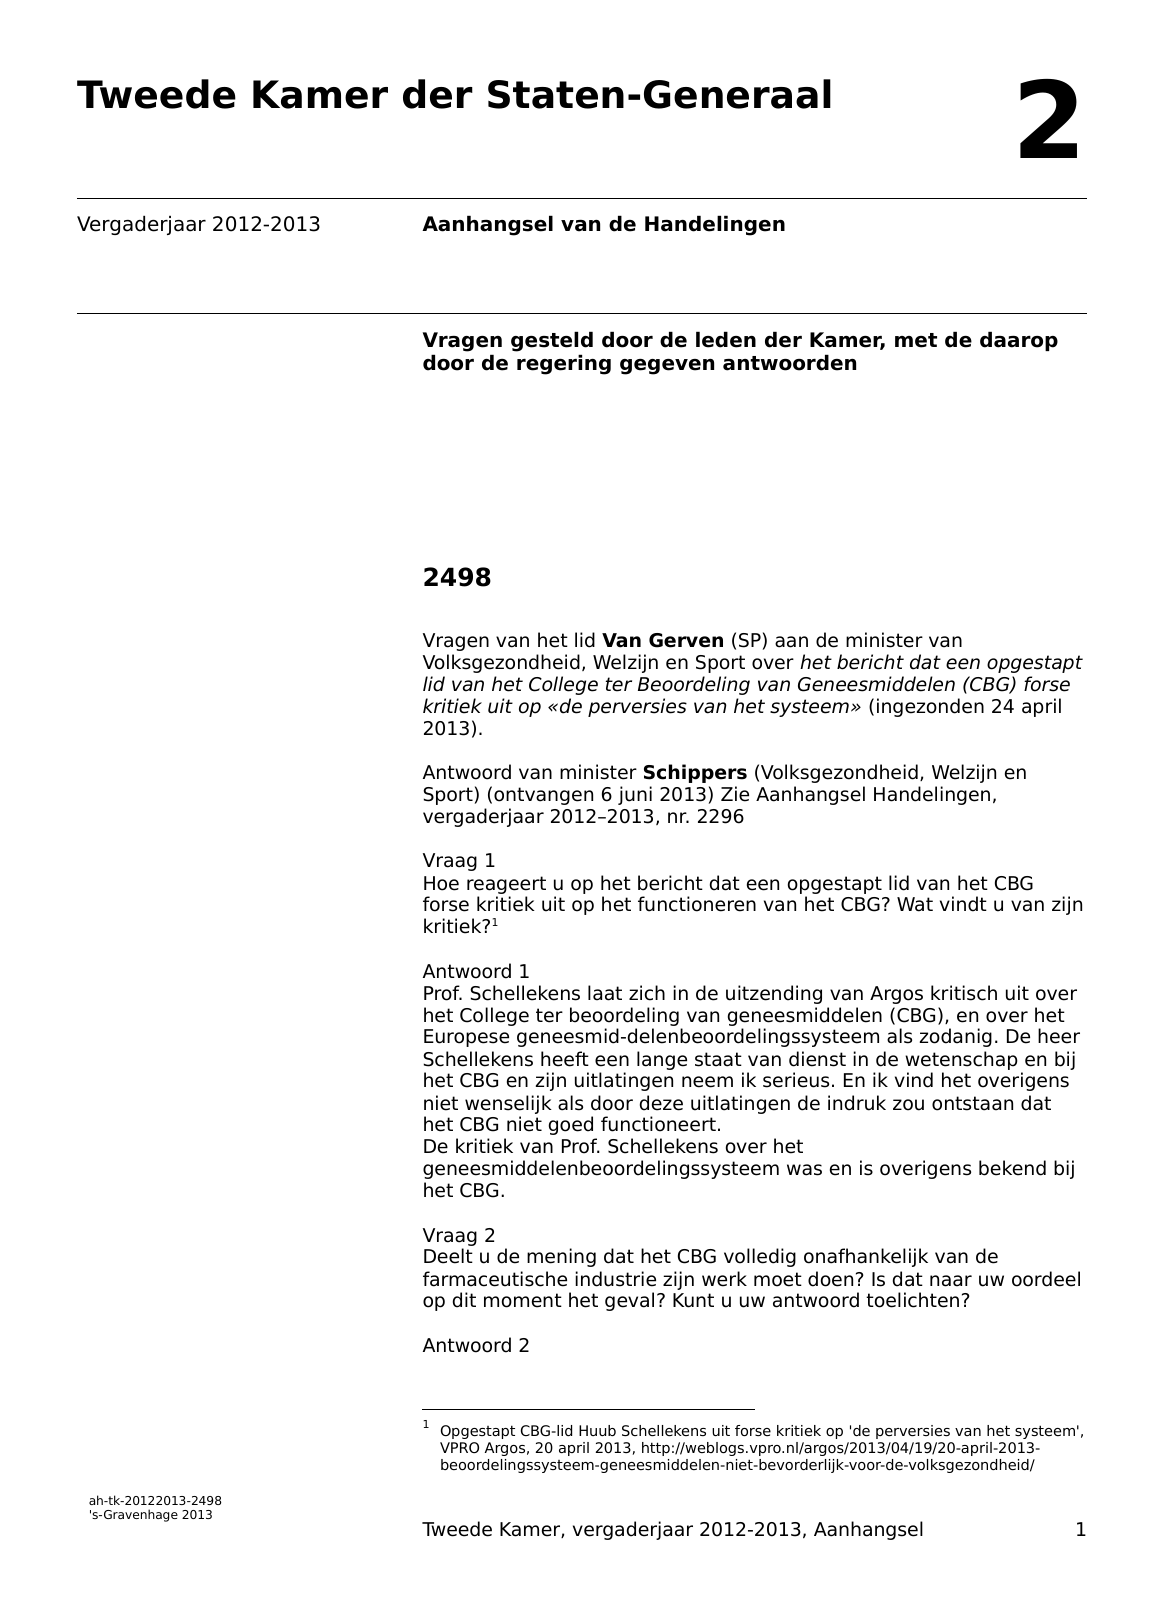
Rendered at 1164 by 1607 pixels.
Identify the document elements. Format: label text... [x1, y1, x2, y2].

text Antwoord van minister Schippers (Volksgezondheid, Welzijn en Sport) (ontvangen 6 juni 2013) Zie Aanhangsel Handelingen, vergaderjaar 2012–2013, nr. 2296 [422, 762, 1087, 828]
text Antwoord 2 [422, 1334, 1087, 1357]
table_cell Vragen gesteld door de leden der Kamer, met de daarop door de regering gegeven antwoorden [422, 314, 1087, 375]
table_header Tweede Kamer der Staten-Generaal [77, 59, 886, 198]
text Prof. Schellekens laat zich in de uitzending van Argos kritisch uit over het College ter beoordeling van geneesmiddelen (CBG), en over het Europese geneesmid-delenbeoordelingssysteem als zodanig. De heer Schellekens heeft een lange staat van dienst in de wetenschap en bij het CBG en zijn uitlatingen neem ik serieus. En ik vind het overigens niet wenselijk als door deze uitlatingen de indruk zou ontstaan dat het CBG niet goed functioneert. [422, 982, 1087, 1136]
text 2498 [422, 563, 1087, 592]
table_header 2 [886, 59, 1087, 198]
table_cell Vergaderjaar 2012-2013 [77, 199, 422, 313]
text Deelt u de mening dat het CBG volledig onafhankelijk van de farmaceutische industrie zijn werk moet doen? Is dat naar uw oordeel op dit moment het geval? Kunt u uw antwoord toelichten? [422, 1246, 1087, 1312]
text Hoe reageert u op het bericht dat een opgestapt lid van het CBG forse kritiek uit op het functioneren van het CBG? Wat vindt u van zijn kritiek? [422, 872, 1087, 938]
table_cell [77, 314, 422, 375]
text Vraag 1 [422, 850, 1087, 872]
text De kritiek van Prof. Schellekens over het geneesmiddelenbeoordelingssysteem was en is overigens bekend bij het CBG. [422, 1136, 1087, 1202]
text Antwoord 1 [422, 961, 1087, 982]
text Vragen van het lid Van Gerven (SP) aan de minister van Volksgezondheid, Welzijn en Sport over het bericht dat een opgestapt lid van het College ter Beoordeling van Geneesmiddelen (CBG) forse kritiek uit op «de perversies van het systeem» (ingezonden 24 april 2013). [422, 630, 1087, 740]
text Opgestapt CBG-lid Huub Schellekens uit forse kritiek op 'de perversies van het systeem', VPRO Argos, 20 april 2013, http://weblogs.vpro.nl/argos/2013/04/19/20-april-2013-beoordelingssysteem-geneesmiddelen-niet-bevorderlijk-voor-de-volksgezondheid/ [422, 1418, 1087, 1474]
table_cell Aanhangsel van de Handelingen [422, 199, 1087, 313]
text ah-tk-20122013-2498 [88, 1494, 323, 1508]
text Vraag 2 [422, 1224, 1087, 1246]
text 's-Gravenhage 2013 [88, 1508, 323, 1522]
